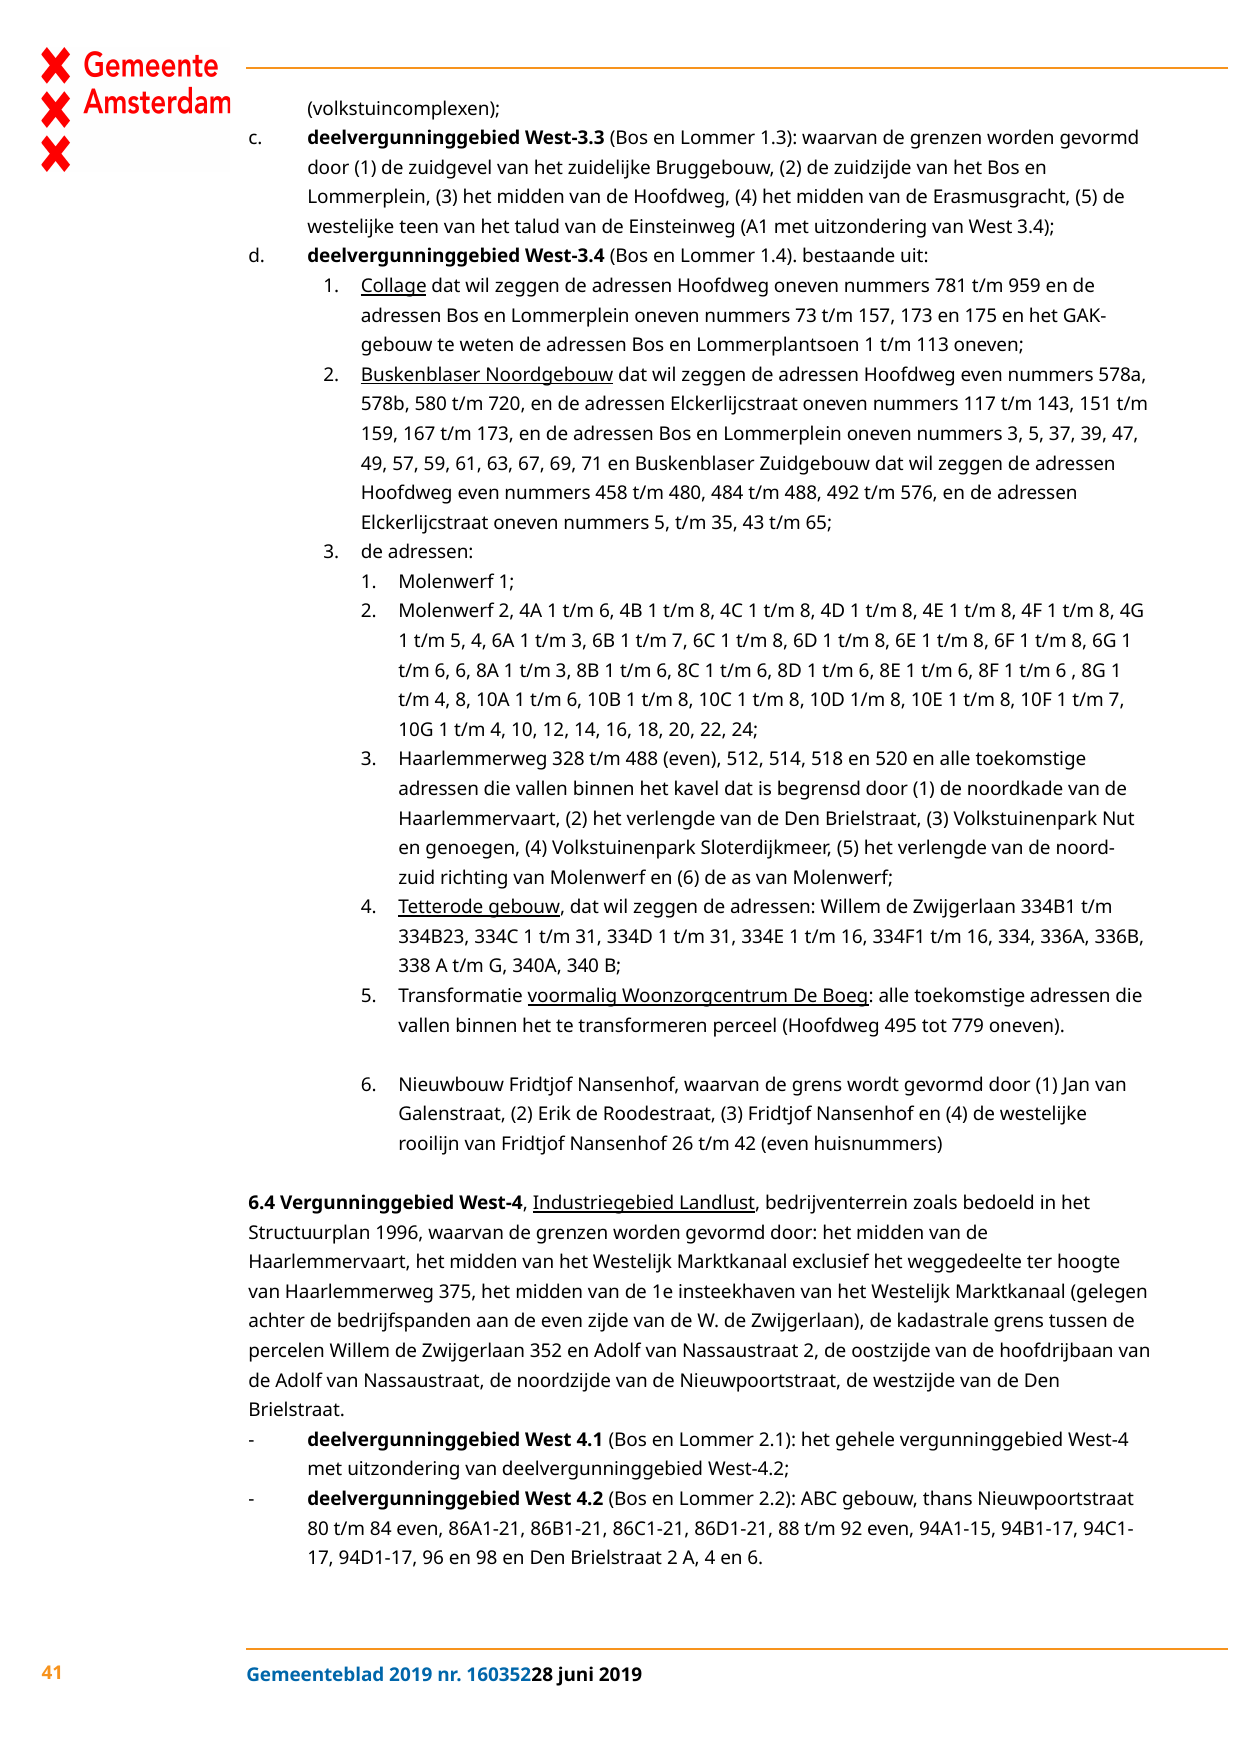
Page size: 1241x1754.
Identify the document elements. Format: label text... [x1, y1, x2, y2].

list de adressen: [323, 538, 1152, 564]
list (volkstuincomplexen); [248, 95, 1152, 121]
list Buskenblaser Noordgebouw dat wil zeggen de adressen Hoofdweg even nummers 578a, 578b, 580 t/m 720, en de adressen Elckerlijcstraat oneven nummers 117 t/m 143, 151 t/m 159, 167 t/m 173, en de adressen Bos en Lommerplein oneven nummers 3, 5, 37, 39, 47, 49, 57, 59, 61, 63, 67, 69, 71 en Buskenblaser Zuidgebouw dat wil zeggen de adressen Hoofdweg even nummers 458 t/m 480, 484 t/m 488, 492 t/m 576, en de adressen Elckerlijcstraat oneven nummers 5, t/m 35, 43 t/m 65; [323, 361, 1152, 535]
list Nieuwbouw Fridtjof Nansenhof, waarvan de grens wordt gevormd door (1) Jan van Galenstraat, (2) Erik de Roodestraat, (3) Fridtjof Nansenhof en (4) de westelijke rooilijn van Fridtjof Nansenhof 26 t/m 42 (even huisnummers) [361, 1071, 1152, 1156]
list Molenwerf 2, 4A 1 t/m 6, 4B 1 t/m 8, 4C 1 t/m 8, 4D 1 t/m 8, 4E 1 t/m 8, 4F 1 t/m 8, 4G 1 t/m 5, 4, 6A 1 t/m 3, 6B 1 t/m 7, 6C 1 t/m 8, 6D 1 t/m 8, 6E 1 t/m 8, 6F 1 t/m 8, 6G 1 t/m 6, 6, 8A 1 t/m 3, 8B 1 t/m 6, 8C 1 t/m 6, 8D 1 t/m 6, 8E 1 t/m 6, 8F 1 t/m 6 , 8G 1 t/m 4, 8, 10A 1 t/m 6, 10B 1 t/m 8, 10C 1 t/m 8, 10D 1/m 8, 10E 1 t/m 8, 10F 1 t/m 7, 10G 1 t/m 4, 10, 12, 14, 16, 18, 20, 22, 24; [361, 598, 1152, 742]
text 6.4 Vergunninggebied West-4, Industriegebied Landlust, bedrijventerrein zoals bedoeld in het Structuurplan 1996, waarvan de grenzen worden gevormd door: het midden van de Haarlemmervaart, het midden van het Westelijk Marktkanaal exclusief het weggedeelte ter hoogte van Haarlemmerweg 375, het midden van de 1e insteekhaven van het Westelijk Marktkanaal (gelegen achter de bedrijfspanden aan de even zijde van de W. de Zwijgerlaan), de kadastrale grens tussen de percelen Willem de Zwijgerlaan 352 en Adolf van Nassaustraat 2, de oostzijde van de hoofdrijbaan van de Adolf van Nassaustraat, de noordzijde van de Nieuwpoortstraat, de westzijde van de Den Brielstraat. [248, 1189, 1152, 1422]
list Molenwerf 1; [361, 568, 1152, 594]
list deelvergunninggebied West-3.3 (Bos en Lommer 1.3): waarvan de grenzen worden gevormd door (1) de zuidgevel van het zuidelijke Bruggebouw, (2) de zuidzijde van het Bos en Lommerplein, (3) het midden van de Hoofdweg, (4) het midden van de Erasmusgracht, (5) de westelijke teen van het talud van de Einsteinweg (A1 met uitzondering van West 3.4); [248, 124, 1152, 239]
list Transformatie voormalig Woonzorgcentrum De Boeg: alle toekomstige adressen die vallen binnen het te transformeren perceel (Hoofdweg 495 tot 779 oneven). [361, 982, 1152, 1038]
list Tetterode gebouw, dat wil zeggen de adressen: Willem de Zwijgerlaan 334B1 t/m 334B23, 334C 1 t/m 31, 334D 1 t/m 31, 334E 1 t/m 16, 334F1 t/m 16, 334, 336A, 336B, 338 A t/m G, 340A, 340 B; [361, 893, 1152, 978]
list Haarlemmerweg 328 t/m 488 (even), 512, 514, 518 en 520 en alle toekomstige adressen die vallen binnen het kavel dat is begrensd door (1) de noordkade van de Haarlemmervaart, (2) het verlengde van de Den Brielstraat, (3) Volkstuinenpark Nut en genoegen, (4) Volkstuinenpark Sloterdijkmeer, (5) het verlengde van de noord-zuid richting van Molenwerf en (6) de as van Molenwerf; [361, 746, 1152, 890]
list deelvergunninggebied West-3.4 (Bos en Lommer 1.4). bestaande uit: [248, 243, 1152, 268]
picture [41, 47, 231, 172]
list deelvergunninggebied West 4.2 (Bos en Lommer 2.2): ABC gebouw, thans Nieuwpoortstraat 80 t/m 84 even, 86A1-21, 86B1-21, 86C1-21, 86D1-21, 88 t/m 92 even, 94A1-15, 94B1-17, 94C1-17, 94D1-17, 96 en 98 en Den Brielstraat 2 A, 4 en 6. [248, 1485, 1152, 1570]
list deelvergunninggebied West 4.1 (Bos en Lommer 2.1): het gehele vergunninggebied West-4 met uitzondering van deelvergunninggebied West-4.2; [248, 1426, 1152, 1481]
list Collage dat wil zeggen de adressen Hoofdweg oneven nummers 781 t/m 959 en de adressen Bos en Lommerplein oneven nummers 73 t/m 157, 173 en 175 en het GAK-gebouw te weten de adressen Bos en Lommerplantsoen 1 t/m 113 oneven; [323, 272, 1152, 357]
